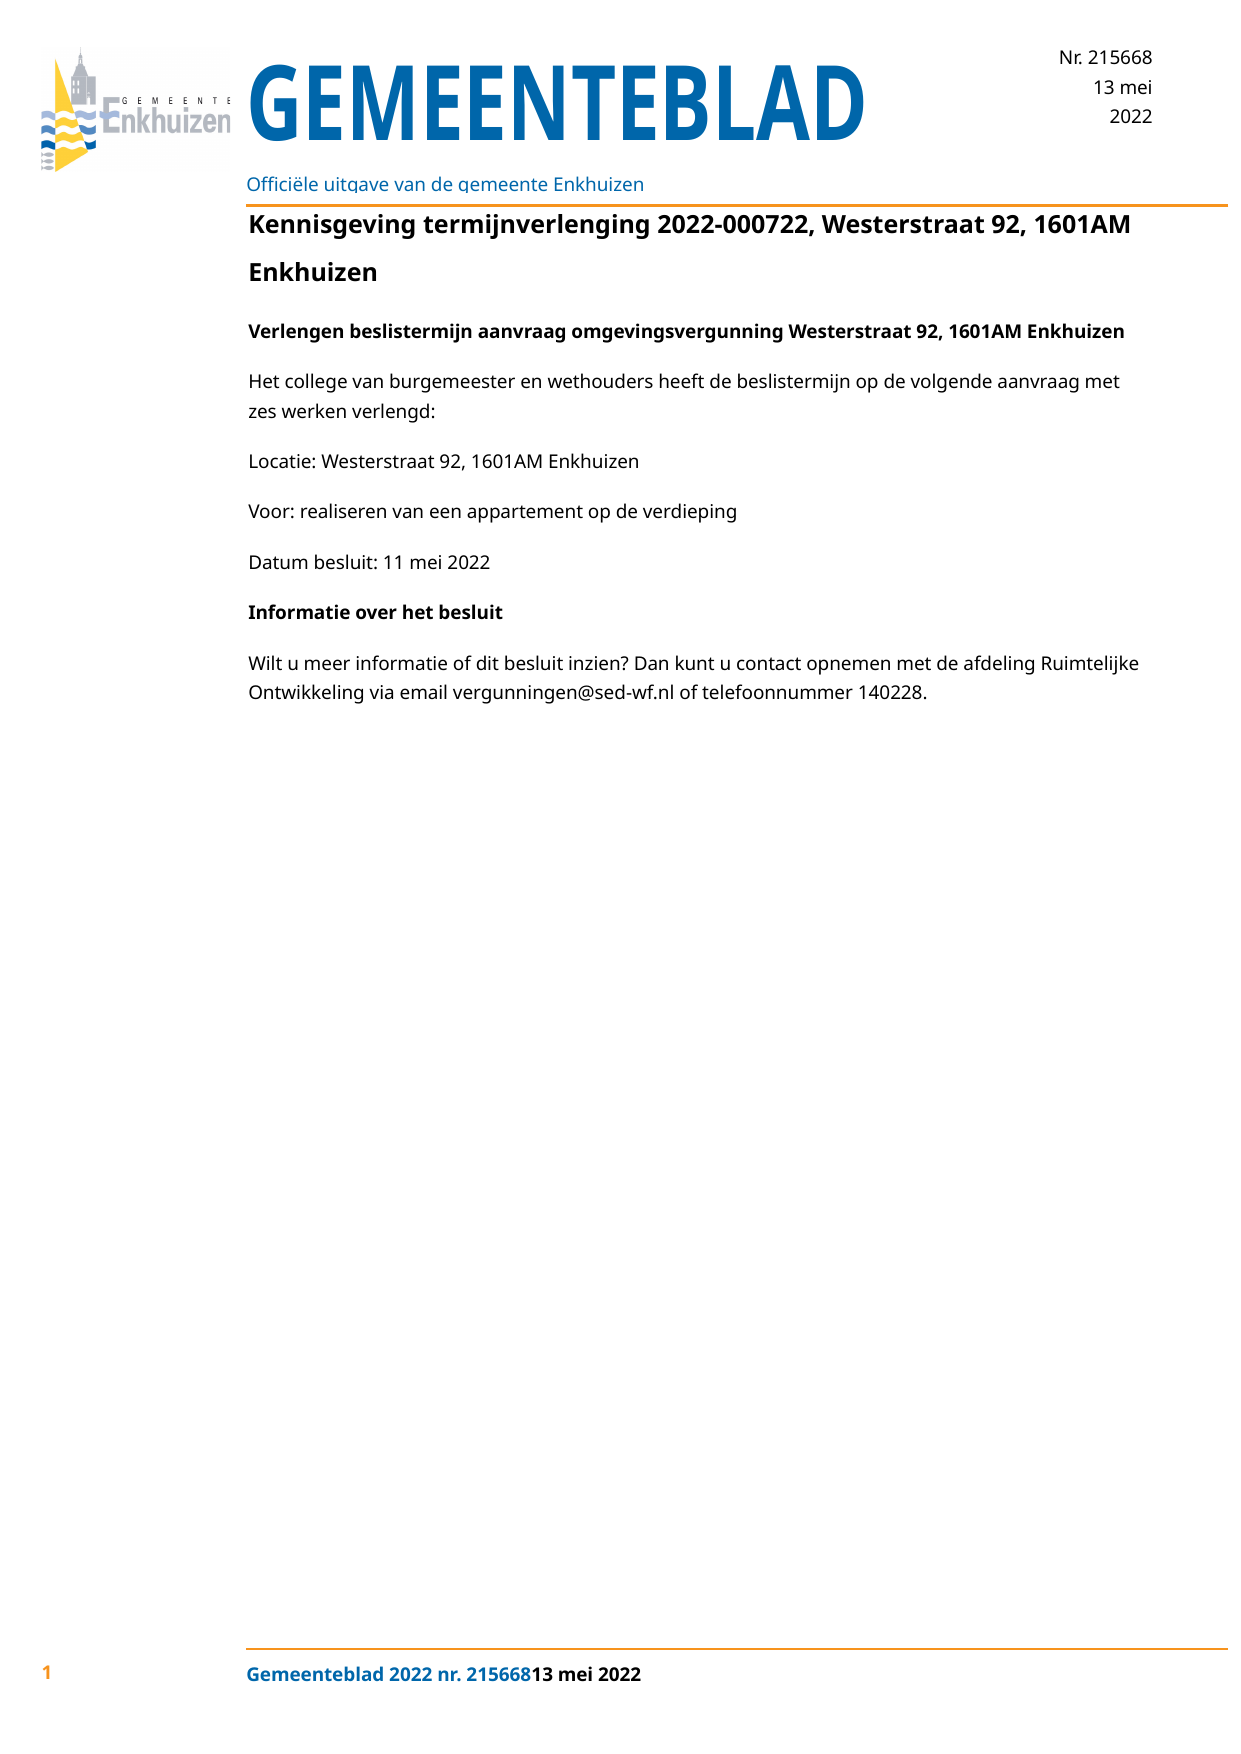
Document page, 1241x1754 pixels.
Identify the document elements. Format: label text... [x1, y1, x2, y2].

picture [41, 47, 231, 172]
text Datum besluit: 11 mei 2022 [248, 549, 1152, 575]
text Locatie: Westerstraat 92, 1601AM Enkhuizen [248, 448, 1152, 474]
text Verlengen beslistermijn aanvraag omgevingsvergunning Westerstraat 92, 1601AM Enkhuizen [248, 318, 1152, 344]
text Voor: realiseren van een appartement op de verdieping [248, 499, 1152, 524]
text Kennisgeving termijnverlenging 2022-000722, Westerstraat 92, 1601AM Enkhuizen [248, 207, 1152, 288]
text Wilt u meer informatie of dit besluit inzien? Dan kunt u contact opnemen met de afdeling Ruimtelijke Ontwikkeling via email vergunningen@sed-wf.nl of telefoonnummer 140228. [248, 650, 1152, 705]
text Het college van burgemeester en wethouders heeft de beslistermijn op de volgende aanvraag met zes werken verlengd: [248, 368, 1152, 424]
text Informatie over het besluit [248, 599, 1152, 625]
